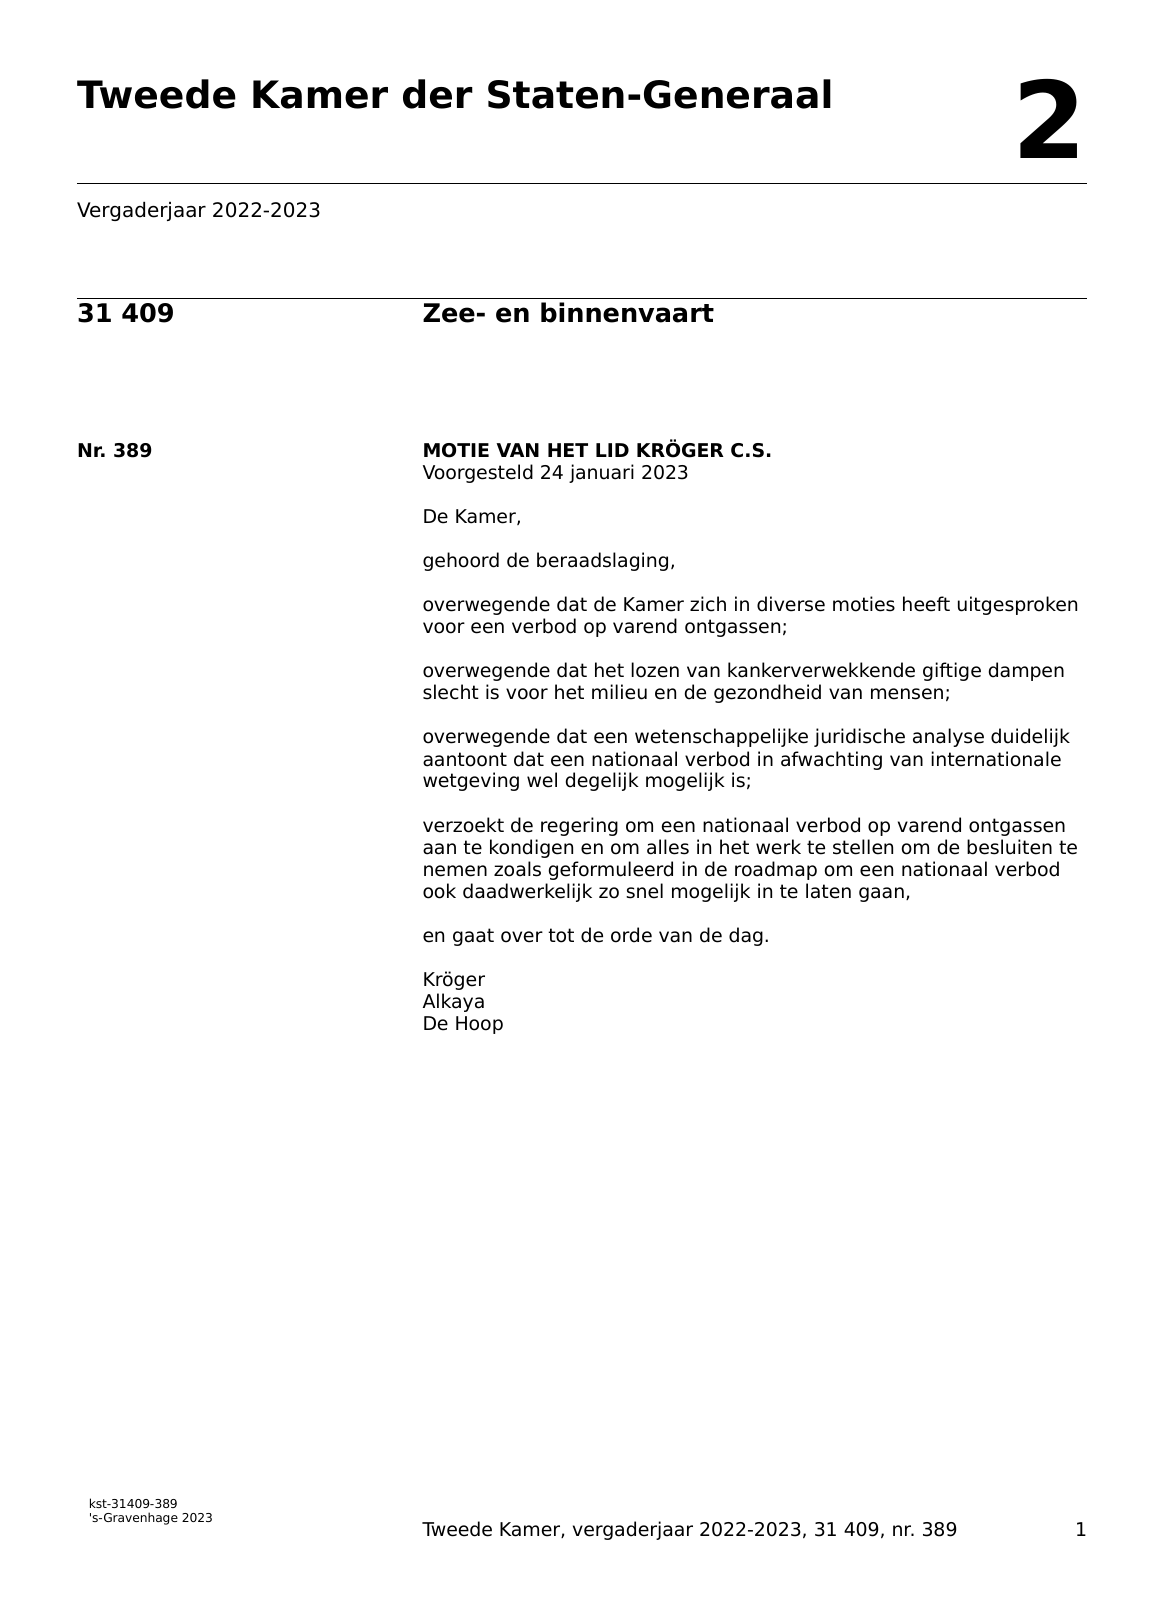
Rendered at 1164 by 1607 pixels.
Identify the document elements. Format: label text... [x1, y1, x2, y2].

text overwegende dat het lozen van kankerverwekkende giftige dampen slecht is voor het milieu en de gezondheid van mensen; [422, 660, 1087, 704]
text Kröger [422, 969, 1087, 991]
text gehoord de beraadslaging, [422, 550, 1087, 572]
text overwegende dat de Kamer zich in diverse moties heeft uitgesproken voor een verbod op varend ontgassen; [422, 594, 1087, 638]
text verzoekt de regering om een nationaal verbod op varend ontgassen aan te kondigen en om alles in het werk te stellen om de besluiten te nemen zoals geformuleerd in de roadmap om een nationaal verbod ook daadwerkelijk zo snel mogelijk in te laten gaan, [422, 814, 1087, 902]
table_header 2 [886, 59, 1087, 183]
text Voorgesteld 24 januari 2023 [422, 462, 1087, 484]
text overwegende dat een wetenschappelijke juridische analyse duidelijk aantoont dat een nationaal verbod in afwachting van internationale wetgeving wel degelijk mogelijk is; [422, 726, 1087, 792]
text 's-Gravenhage 2023 [88, 1511, 323, 1525]
table_cell Vergaderjaar 2022-2023 [77, 184, 1087, 298]
subtitle Nr. 389 MOTIE VAN HET LID KRÖGER C.S. [77, 440, 1087, 462]
table_header Tweede Kamer der Staten-Generaal [77, 59, 886, 183]
text Alkaya [422, 991, 1087, 1013]
text kst-31409-389 [88, 1497, 323, 1511]
text en gaat over tot de orde van de dag. [422, 925, 1087, 947]
text De Hoop [422, 1013, 1087, 1035]
subtitle 31 409 Zee- en binnenvaart [77, 299, 1087, 329]
text De Kamer, [422, 506, 1087, 528]
